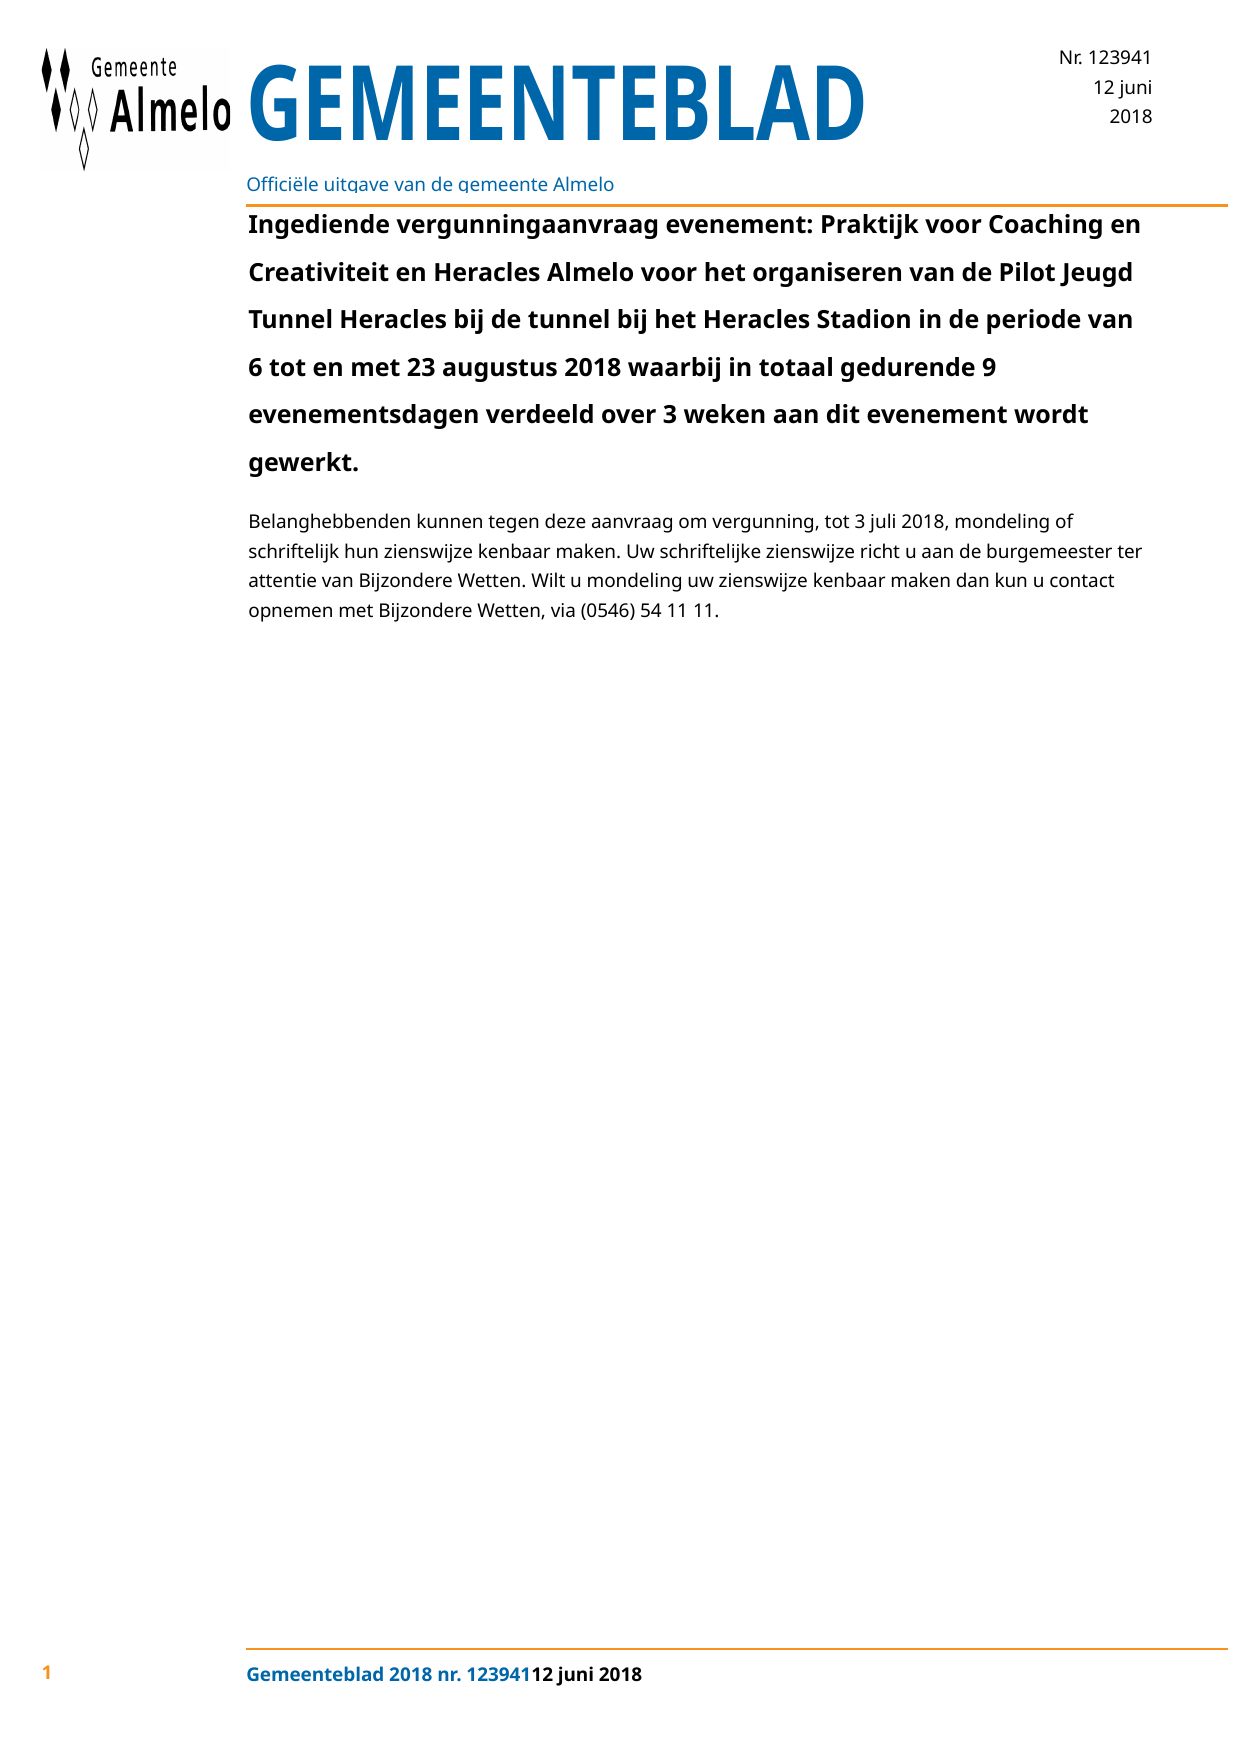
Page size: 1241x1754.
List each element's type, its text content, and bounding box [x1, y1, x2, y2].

picture [41, 47, 231, 172]
text Belanghebbenden kunnen tegen deze aanvraag om vergunning, tot 3 juli 2018, mondeling of schriftelijk hun zienswijze kenbaar maken. Uw schriftelijke zienswijze richt u aan de burgemeester ter attentie van Bijzondere Wetten. Wilt u mondeling uw zienswijze kenbaar maken dan kun u contact opnemen met Bijzondere Wetten, via (0546) 54 11 11. [248, 508, 1152, 623]
text Ingediende vergunningaanvraag evenement: Praktijk voor Coaching en Creativiteit en Heracles Almelo voor het organiseren van de Pilot Jeugd Tunnel Heracles bij de tunnel bij het Heracles Stadion in de periode van 6 tot en met 23 augustus 2018 waarbij in totaal gedurende 9 evenementsdagen verdeeld over 3 weken aan dit evenement wordt gewerkt. [248, 207, 1152, 479]
